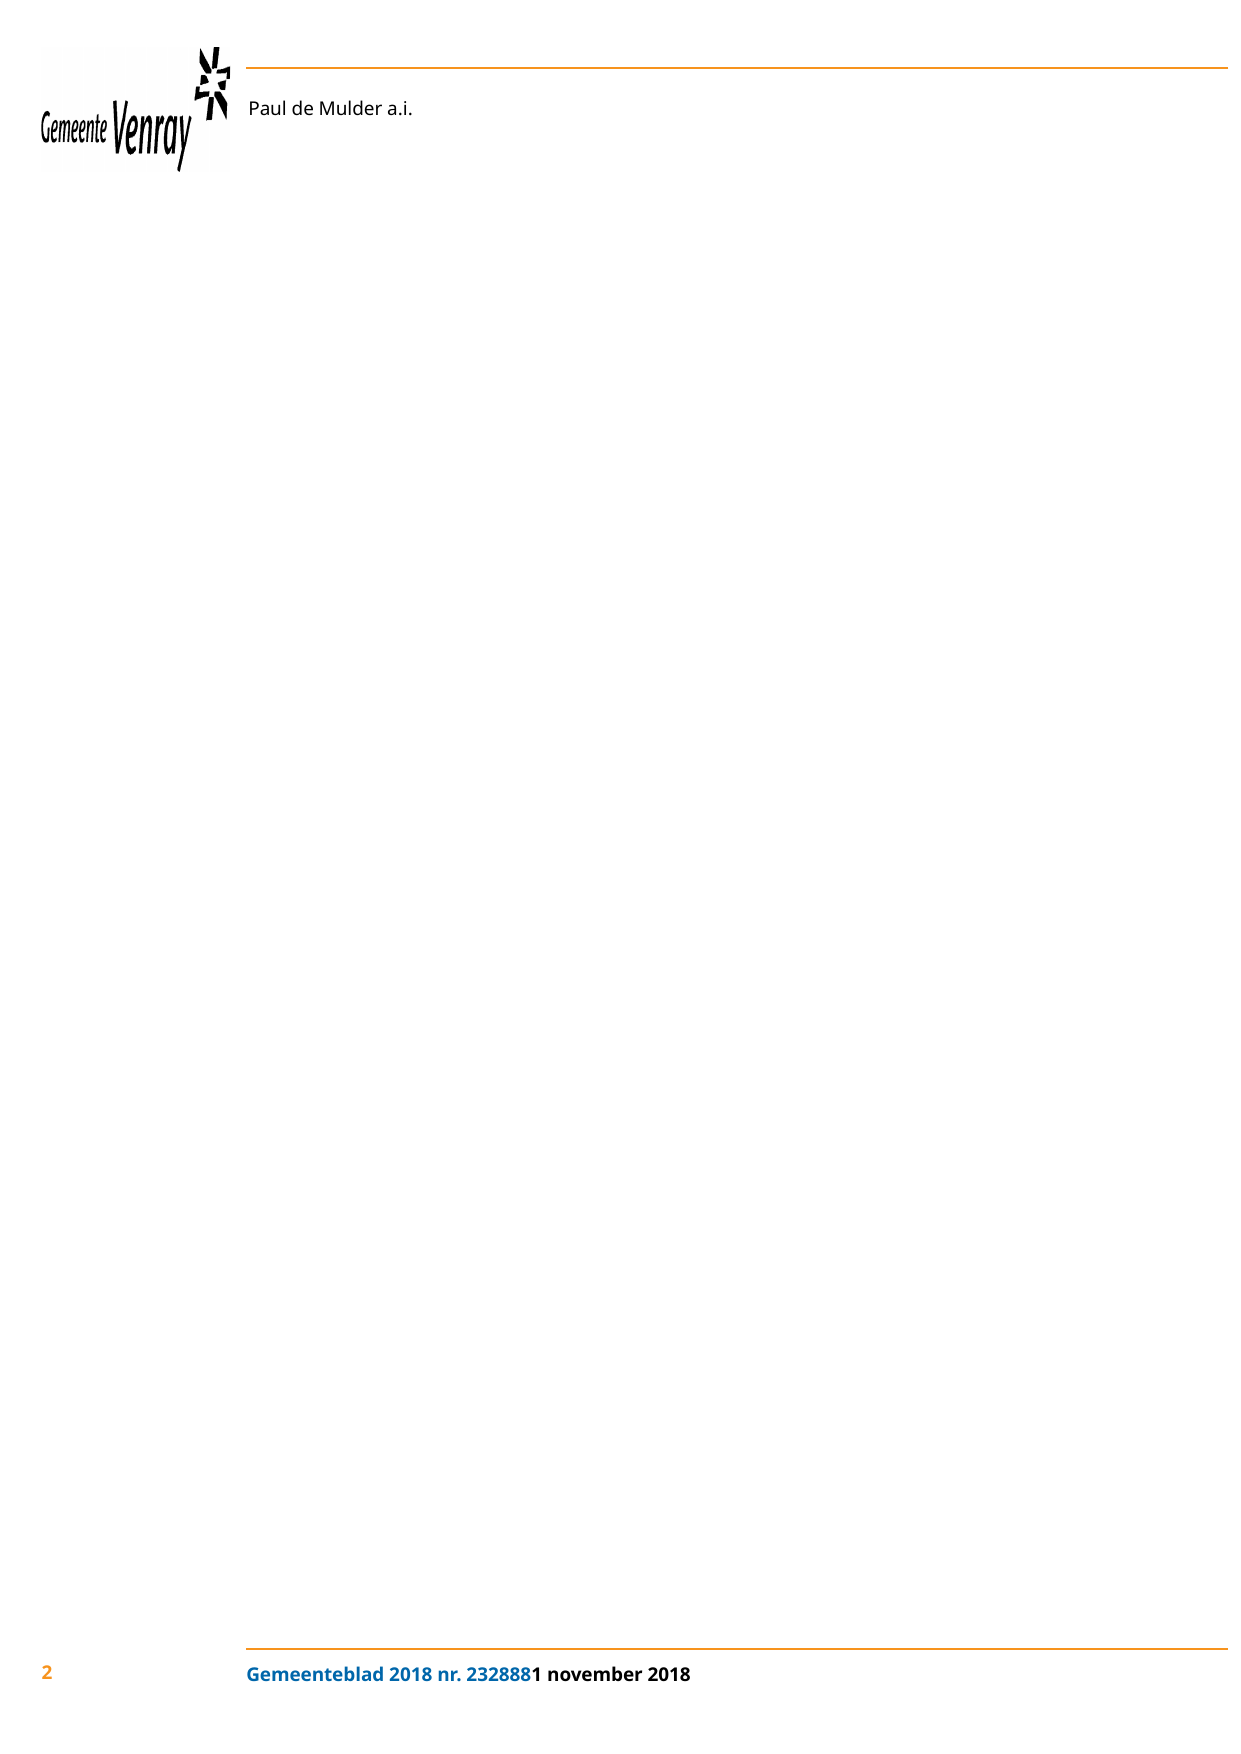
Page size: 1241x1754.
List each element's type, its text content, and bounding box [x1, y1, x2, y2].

text Paul de Mulder a.i. [248, 95, 1152, 121]
picture [41, 47, 231, 172]
